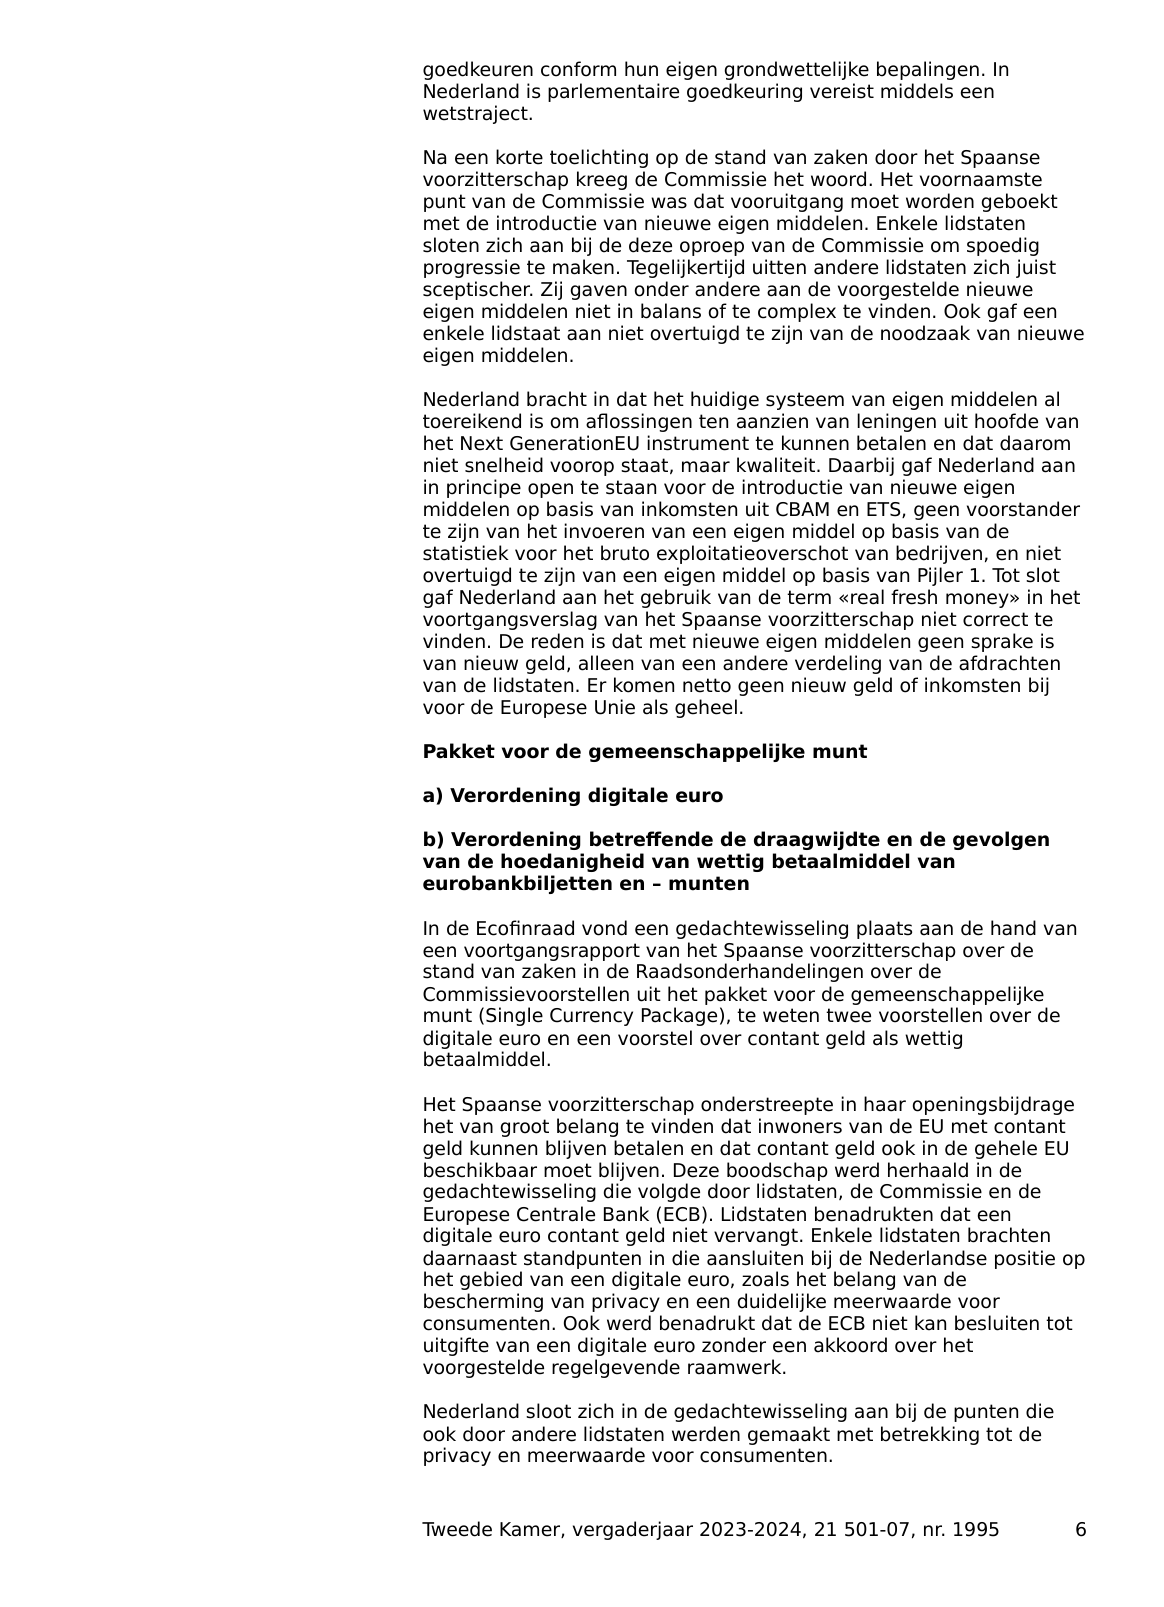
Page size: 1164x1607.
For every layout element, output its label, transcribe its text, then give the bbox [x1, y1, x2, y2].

text Na een korte toelichting op de stand van zaken door het Spaanse voorzitterschap kreeg de Commissie het woord. Het voornaamste punt van de Commissie was dat vooruitgang moet worden geboekt met de introductie van nieuwe eigen middelen. Enkele lidstaten sloten zich aan bij de deze oproep van de Commissie om spoedig progressie te maken. Tegelijkertijd uitten andere lidstaten zich juist sceptischer. Zij gaven onder andere aan de voorgestelde nieuwe eigen middelen niet in balans of te complex te vinden. Ook gaf een enkele lidstaat aan niet overtuigd te zijn van de noodzaak van nieuwe eigen middelen. [422, 147, 1087, 367]
subtitle Pakket voor de gemeenschappelijke munt [422, 741, 1087, 763]
subtitle a) Verordening digitale euro [422, 785, 1087, 807]
subtitle b) Verordening betreffende de draagwijdte en de gevolgen van de hoedanigheid van wettig betaalmiddel van eurobankbiljetten en – munten [422, 829, 1087, 895]
text Het Spaanse voorzitterschap onderstreepte in haar openingsbijdrage het van groot belang te vinden dat inwoners van de EU met contant geld kunnen blijven betalen en dat contant geld ook in de gehele EU beschikbaar moet blijven. Deze boodschap werd herhaald in de gedachtewisseling die volgde door lidstaten, de Commissie en de Europese Centrale Bank (ECB). Lidstaten benadrukten dat een digitale euro contant geld niet vervangt. Enkele lidstaten brachten daarnaast standpunten in die aansluiten bij de Nederlandse positie op het gebied van een digitale euro, zoals het belang van de bescherming van privacy en een duidelijke meerwaarde voor consumenten. Ook werd benadrukt dat de ECB niet kan besluiten tot uitgifte van een digitale euro zonder een akkoord over het voorgestelde regelgevende raamwerk. [422, 1093, 1087, 1379]
text goedkeuren conform hun eigen grondwettelijke bepalingen. In Nederland is parlementaire goedkeuring vereist middels een wetstraject. [422, 59, 1087, 125]
text Nederland sloot zich in de gedachtewisseling aan bij de punten die ook door andere lidstaten werden gemaakt met betrekking tot de privacy en meerwaarde voor consumenten. [422, 1401, 1087, 1467]
text In de Ecofinraad vond een gedachtewisseling plaats aan de hand van een voortgangsrapport van het Spaanse voorzitterschap over de stand van zaken in de Raadsonderhandelingen over de Commissievoorstellen uit het pakket voor de gemeenschappelijke munt (Single Currency Package), te weten twee voorstellen over de digitale euro en een voorstel over contant geld als wettig betaalmiddel. [422, 917, 1087, 1071]
text Nederland bracht in dat het huidige systeem van eigen middelen al toereikend is om aflossingen ten aanzien van leningen uit hoofde van het Next GenerationEU instrument te kunnen betalen en dat daarom niet snelheid voorop staat, maar kwaliteit. Daarbij gaf Nederland aan in principe open te staan voor de introductie van nieuwe eigen middelen op basis van inkomsten uit CBAM en ETS, geen voorstander te zijn van het invoeren van een eigen middel op basis van de statistiek voor het bruto exploitatieoverschot van bedrijven, en niet overtuigd te zijn van een eigen middel op basis van Pijler 1. Tot slot gaf Nederland aan het gebruik van de term «real fresh money» in het voortgangsverslag van het Spaanse voorzitterschap niet correct te vinden. De reden is dat met nieuwe eigen middelen geen sprake is van nieuw geld, alleen van een andere verdeling van de afdrachten van de lidstaten. Er komen netto geen nieuw geld of inkomsten bij voor de Europese Unie als geheel. [422, 389, 1087, 719]
